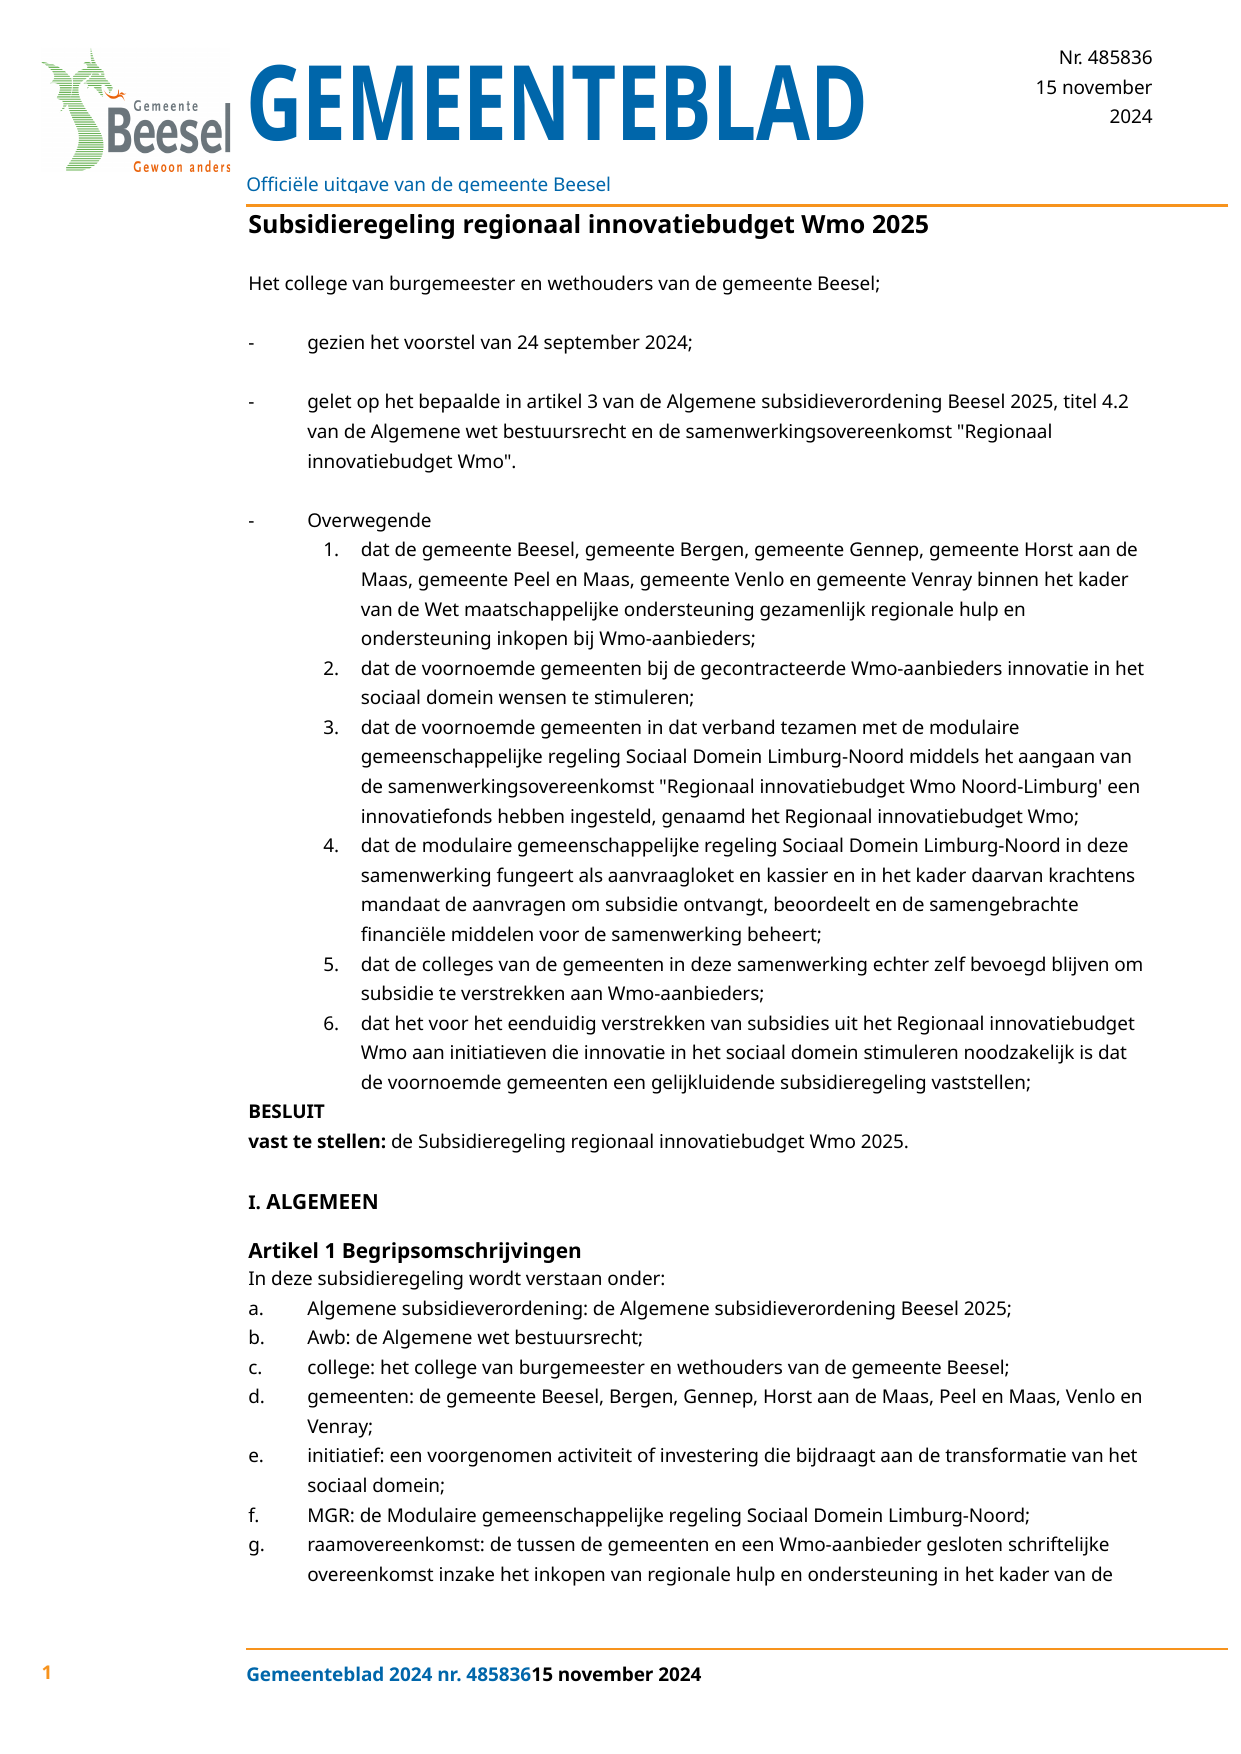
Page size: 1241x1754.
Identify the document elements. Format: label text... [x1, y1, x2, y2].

text Subsidieregeling regionaal innovatiebudget Wmo 2025 [248, 207, 1152, 241]
text BESLUIT [248, 1099, 1152, 1124]
picture [41, 47, 231, 172]
text I. ALGEMEEN [248, 1187, 1152, 1216]
list gelet op het bepaalde in artikel 3 van de Algemene subsidieverordening Beesel 2025, titel 4.2 van de Algemene wet bestuursrecht en de samenwerkingsovereenkomst "Regionaal innovatiebudget Wmo". [248, 389, 1152, 473]
list Awb: de Algemene wet bestuursrecht; [248, 1324, 1152, 1350]
text In deze subsidieregeling wordt verstaan onder: [248, 1265, 1152, 1291]
list gezien het voorstel van 24 september 2024; [248, 329, 1152, 355]
list dat de gemeente Beesel, gemeente Bergen, gemeente Gennep, gemeente Horst aan de Maas, gemeente Peel en Maas, gemeente Venlo en gemeente Venray binnen het kader van de Wet maatschappelijke ondersteuning gezamenlijk regionale hulp en ondersteuning inkopen bij Wmo-aanbieders; [323, 537, 1152, 651]
list Algemene subsidieverordening: de Algemene subsidieverordening Beesel 2025; [248, 1295, 1152, 1320]
text Het college van burgemeester en wethouders van de gemeente Beesel; [248, 270, 1152, 296]
list MGR: de Modulaire gemeenschappelijke regeling Sociaal Domein Limburg-Noord; [248, 1502, 1152, 1527]
list dat de modulaire gemeenschappelijke regeling Sociaal Domein Limburg-Noord in deze samenwerking fungeert als aanvraagloket en kassier en in het kader daarvan krachtens mandaat de aanvragen om subsidie ontvangt, beoordeelt en de samengebrachte financiële middelen voor de samenwerking beheert; [323, 832, 1152, 947]
list dat de voornoemde gemeenten in dat verband tezamen met de modulaire gemeenschappelijke regeling Sociaal Domein Limburg-Noord middels het aangaan van de samenwerkingsovereenkomst "Regionaal innovatiebudget Wmo Noord-Limburg' een innovatiefonds hebben ingesteld, genaamd het Regionaal innovatiebudget Wmo; [323, 714, 1152, 828]
list initiatief: een voorgenomen activiteit of investering die bijdraagt aan de transformatie van het sociaal domein; [248, 1443, 1152, 1498]
list Overwegende [248, 507, 1152, 533]
text Artikel 1 Begripsomschrijvingen [248, 1237, 1152, 1265]
list dat het voor het eenduidig verstrekken van subsidies uit het Regionaal innovatiebudget Wmo aan initiatieven die innovatie in het sociaal domein stimuleren noodzakelijk is dat de voornoemde gemeenten een gelijkluidende subsidieregeling vaststellen; [323, 1010, 1152, 1095]
list raamovereenkomst: de tussen de gemeenten en een Wmo-aanbieder gesloten schriftelijke overeenkomst inzake het inkopen van regionale hulp en ondersteuning in het kader van de [248, 1531, 1152, 1587]
list college: het college van burgemeester en wethouders van de gemeente Beesel; [248, 1354, 1152, 1379]
list gemeenten: de gemeente Beesel, Bergen, Gennep, Horst aan de Maas, Peel en Maas, Venlo en Venray; [248, 1383, 1152, 1439]
list dat de voornoemde gemeenten bij de gecontracteerde Wmo-aanbieders innovatie in het sociaal domein wensen te stimuleren; [323, 655, 1152, 710]
text vast te stellen: de Subsidieregeling regionaal innovatiebudget Wmo 2025. [248, 1128, 1152, 1154]
list dat de colleges van de gemeenten in deze samenwerking echter zelf bevoegd blijven om subsidie te verstrekken aan Wmo-aanbieders; [323, 951, 1152, 1006]
